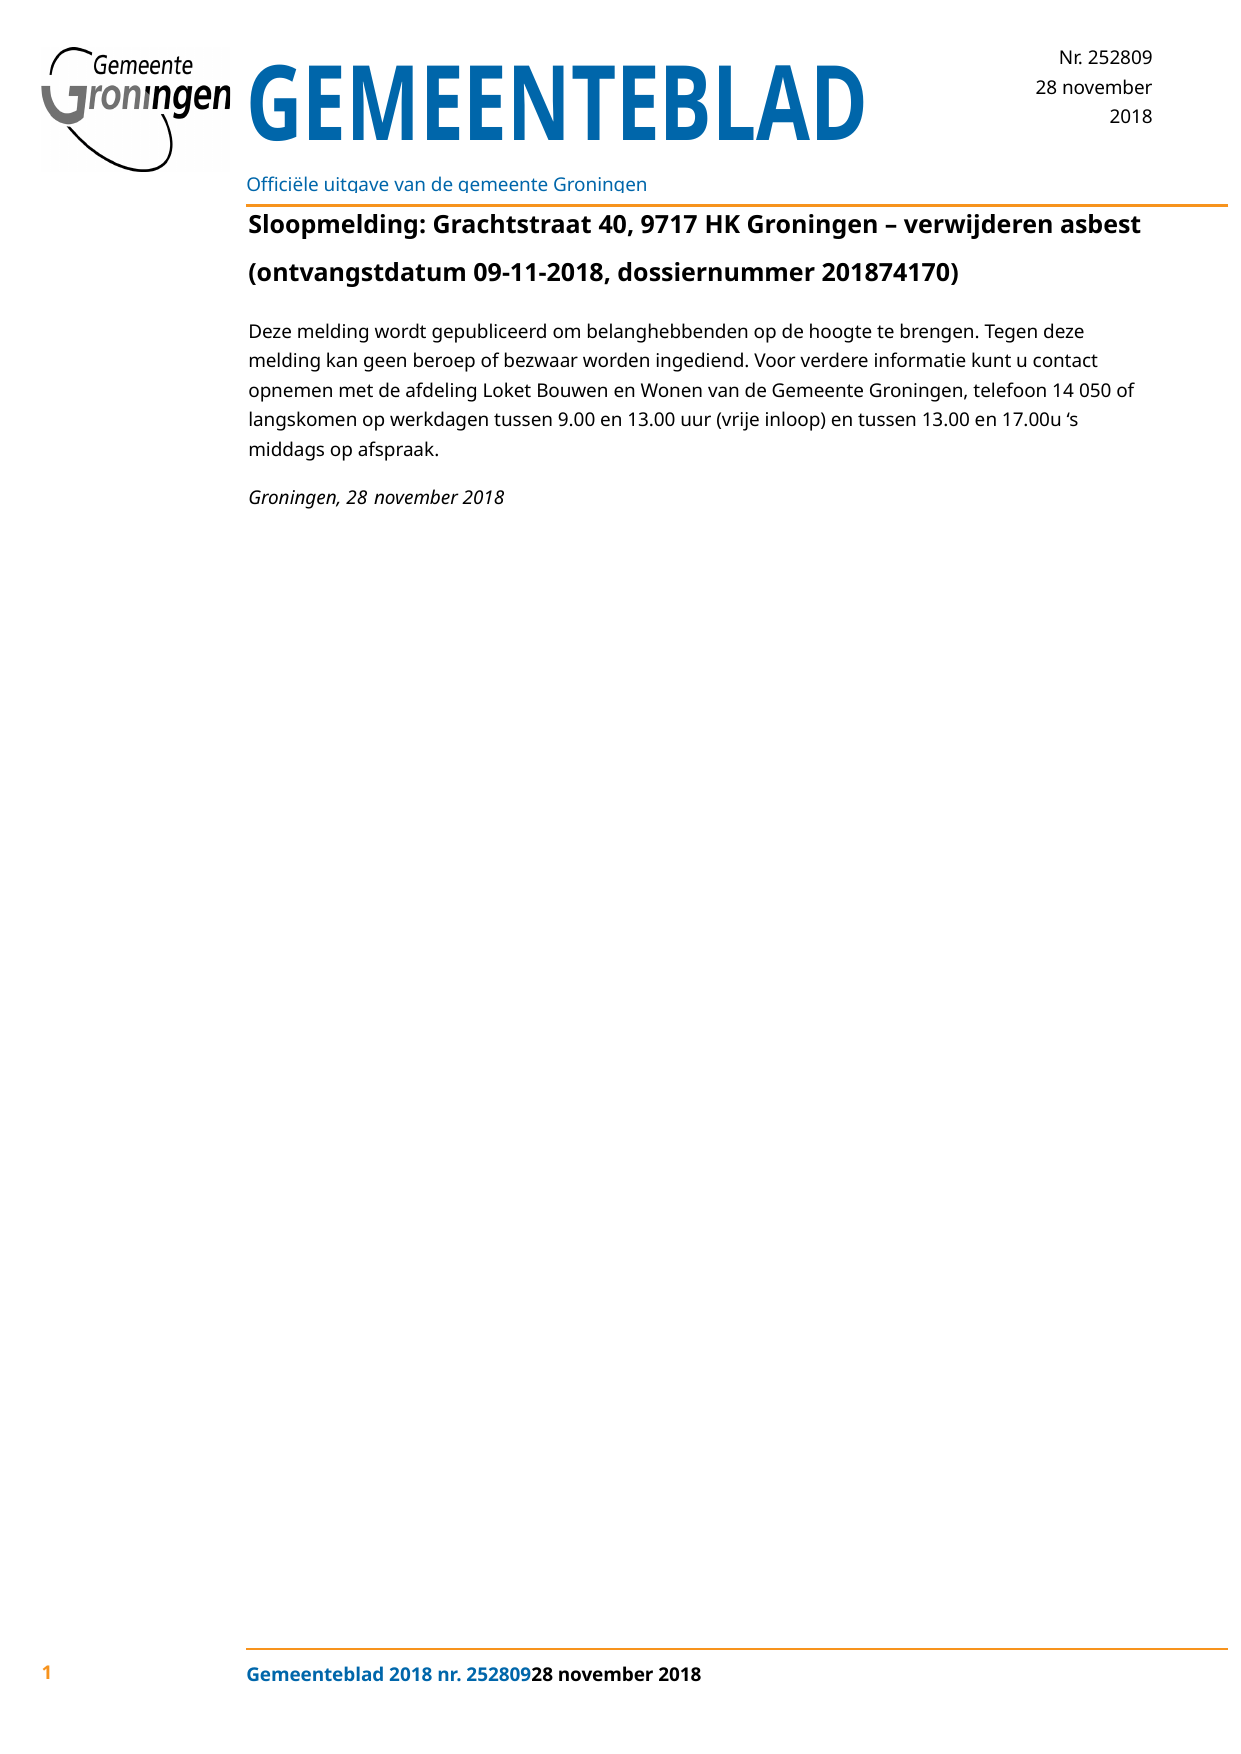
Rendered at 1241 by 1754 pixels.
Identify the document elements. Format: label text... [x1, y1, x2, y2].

text Deze melding wordt gepubliceerd om belanghebbenden op de hoogte te brengen. Tegen deze melding kan geen beroep of bezwaar worden ingediend. Voor verdere informatie kunt u contact opnemen met de afdeling Loket Bouwen en Wonen van de Gemeente Groningen, telefoon 14 050 of langskomen op werkdagen tussen 9.00 en 13.00 uur (vrije inloop) en tussen 13.00 en 17.00u ‘s middags op afspraak. [248, 318, 1152, 462]
text Groningen, 28 november 2018 [248, 484, 1152, 510]
picture [41, 47, 231, 172]
text Sloopmelding: Grachtstraat 40, 9717 HK Groningen – verwijderen asbest (ontvangstdatum 09-11-2018, dossiernummer 201874170) [248, 207, 1152, 288]
